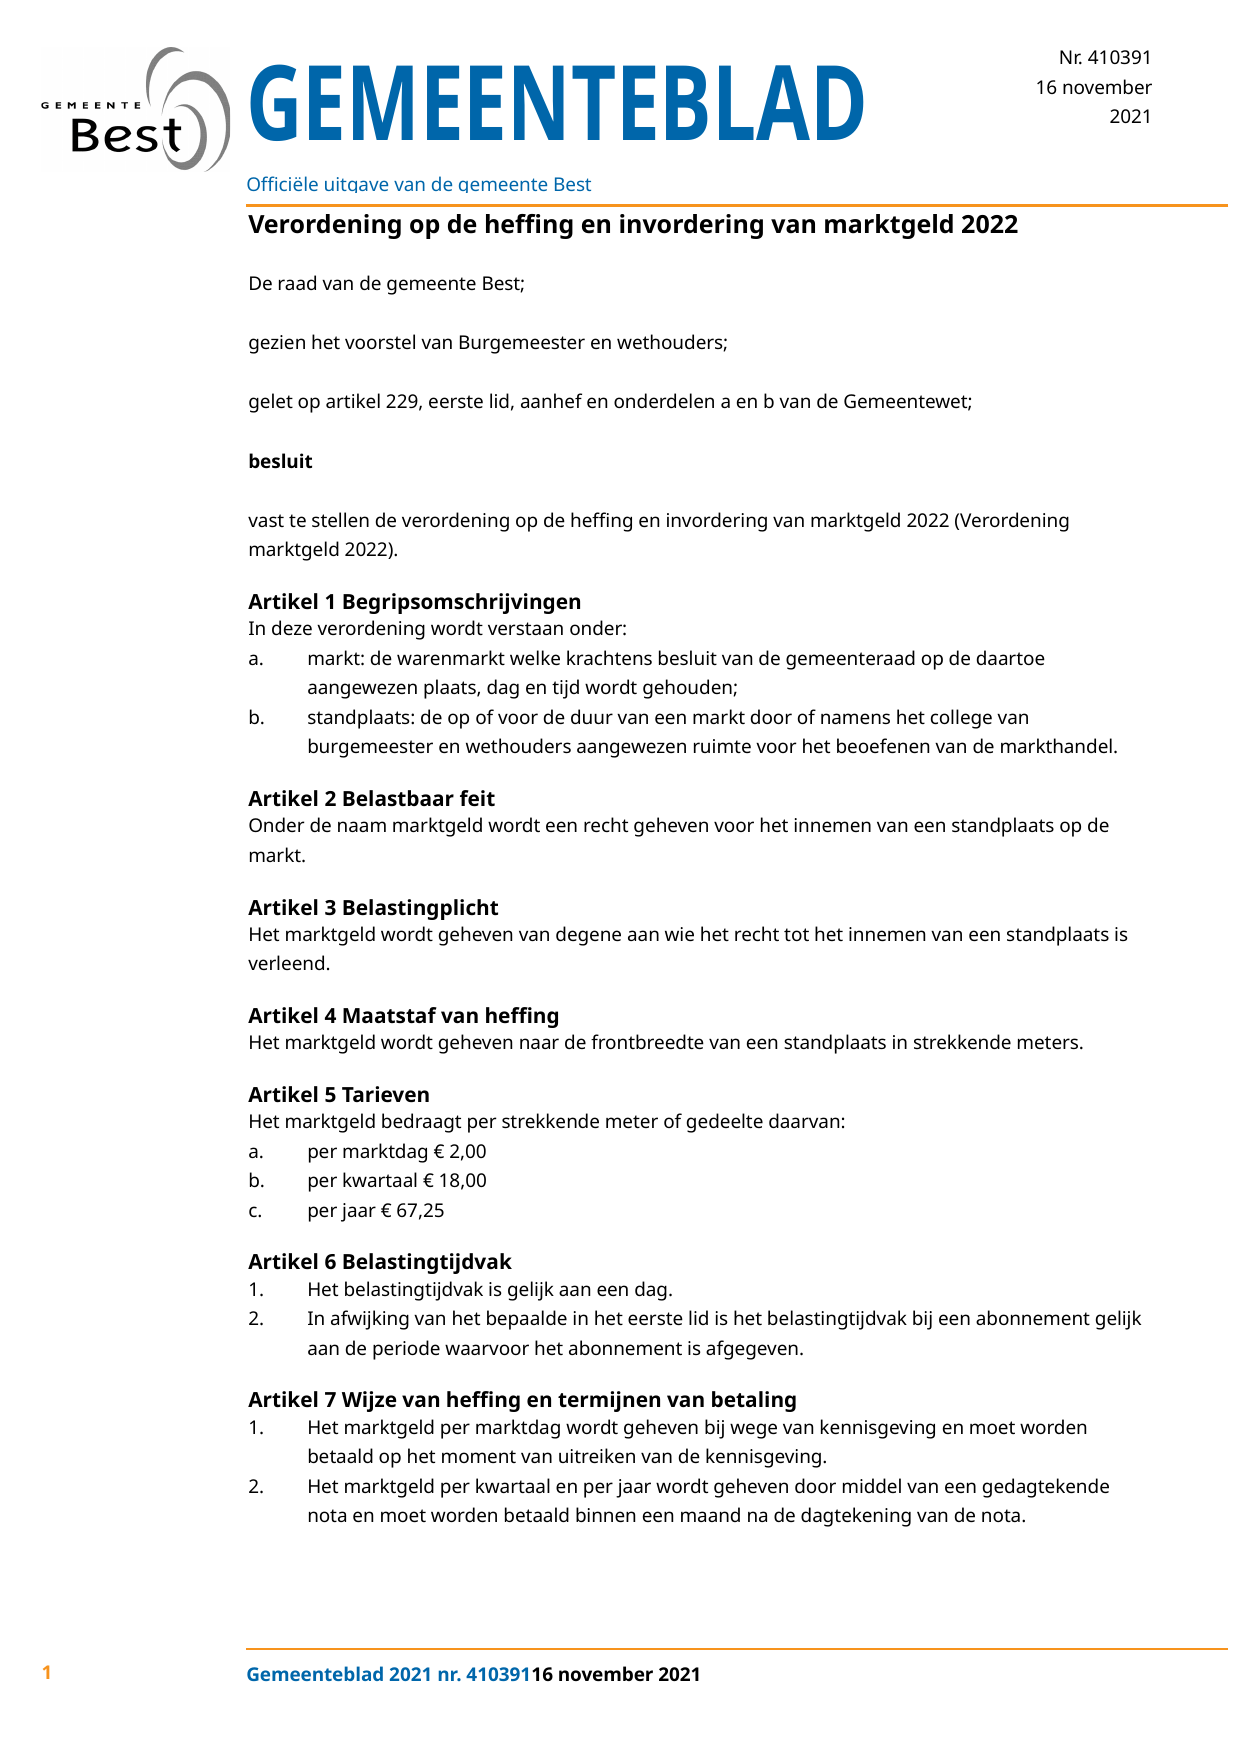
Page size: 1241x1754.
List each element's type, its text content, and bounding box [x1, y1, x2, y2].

text Artikel 2 Belastbaar feit [248, 784, 1152, 813]
list Het belastingtijdvak is gelijk aan een dag. [248, 1276, 1152, 1302]
text Het marktgeld wordt geheven van degene aan wie het recht tot het innemen van een standplaats is verleend. [248, 921, 1152, 976]
list per marktdag € 2,00 [248, 1138, 1152, 1164]
text gezien het voorstel van Burgemeester en wethouders; [248, 329, 1152, 355]
list markt: de warenmarkt welke krachtens besluit van de gemeenteraad op de daartoe aangewezen plaats, dag en tijd wordt gehouden; [248, 645, 1152, 700]
text De raad van de gemeente Best; [248, 270, 1152, 296]
list Het marktgeld per marktdag wordt geheven bij wege van kennisgeving en moet worden betaald op het moment van uitreiken van de kennisgeving. [248, 1414, 1152, 1469]
text Artikel 4 Maatstaf van heffing [248, 1001, 1152, 1029]
text Artikel 3 Belastingplicht [248, 893, 1152, 921]
text Het marktgeld bedraagt per strekkende meter of gedeelte daarvan: [248, 1108, 1152, 1134]
list per kwartaal € 18,00 [248, 1167, 1152, 1193]
text Artikel 7 Wijze van heffing en termijnen van betaling [248, 1386, 1152, 1414]
text Onder de naam marktgeld wordt een recht geheven voor het innemen van een standplaats op de markt. [248, 813, 1152, 868]
text besluit [248, 448, 1152, 473]
text Het marktgeld wordt geheven naar de frontbreedte van een standplaats in strekkende meters. [248, 1029, 1152, 1055]
list Het marktgeld per kwartaal en per jaar wordt geheven door middel van een gedagtekende nota en moet worden betaald binnen een maand na de dagtekening van de nota. [248, 1473, 1152, 1528]
list In afwijking van het bepaalde in het eerste lid is het belastingtijdvak bij een abonnement gelijk aan de periode waarvoor het abonnement is afgegeven. [248, 1306, 1152, 1361]
text In deze verordening wordt verstaan onder: [248, 615, 1152, 641]
picture [41, 47, 231, 172]
text Artikel 5 Tarieven [248, 1080, 1152, 1108]
text Artikel 6 Belastingtijdvak [248, 1247, 1152, 1276]
list per jaar € 67,25 [248, 1197, 1152, 1223]
text Artikel 1 Begripsomschrijvingen [248, 587, 1152, 615]
list standplaats: de op of voor de duur van een markt door of namens het college van burgemeester en wethouders aangewezen ruimte voor het beoefenen van de markthandel. [248, 704, 1152, 759]
text Verordening op de heffing en invordering van marktgeld 2022 [248, 207, 1152, 241]
text vast te stellen de verordening op de heffing en invordering van marktgeld 2022 (Verordening marktgeld 2022). [248, 507, 1152, 562]
text gelet op artikel 229, eerste lid, aanhef en onderdelen a en b van de Gemeentewet; [248, 389, 1152, 414]
